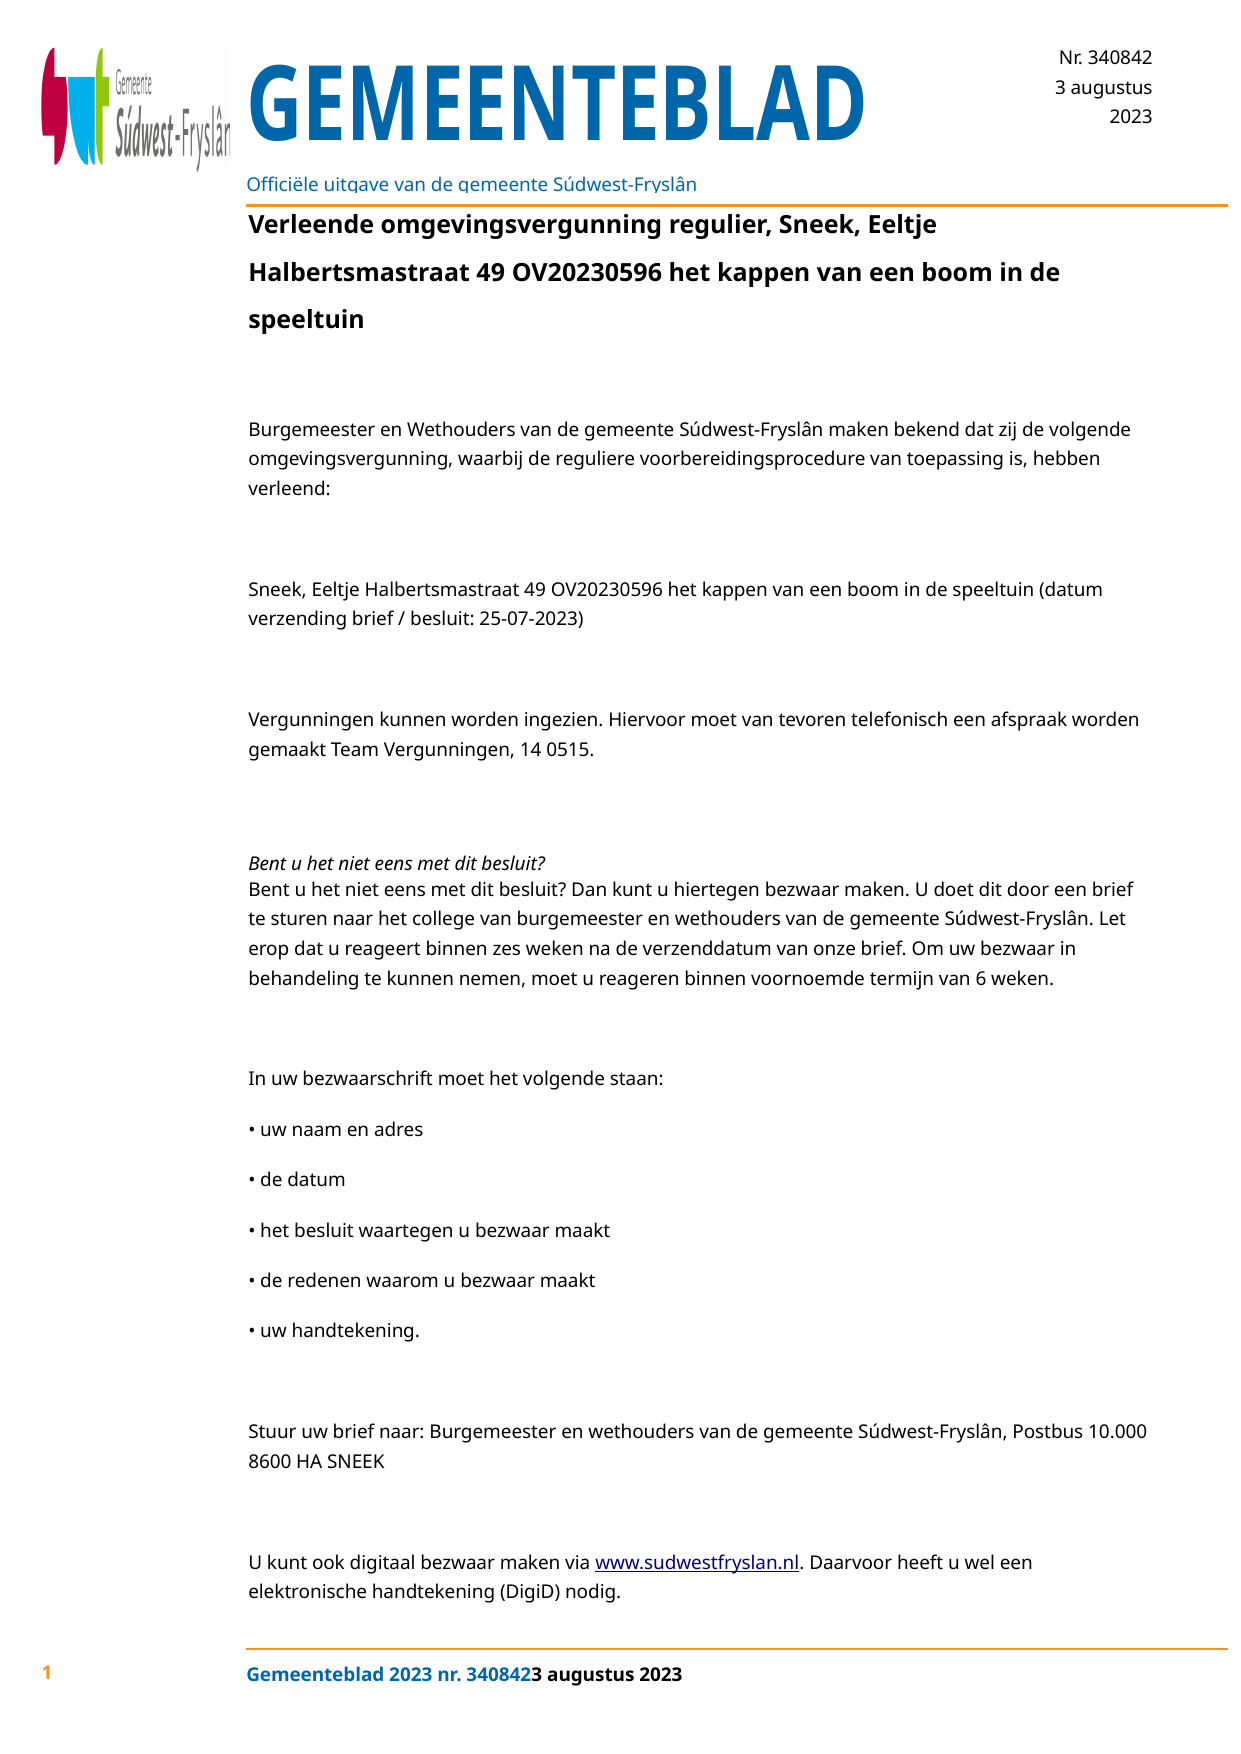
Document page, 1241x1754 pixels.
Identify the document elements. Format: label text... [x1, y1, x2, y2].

text • het besluit waartegen u bezwaar maakt [248, 1217, 1152, 1243]
text Stuur uw brief naar: Burgemeester en wethouders van de gemeente Súdwest-Fryslân, Postbus 10.000 8600 HA SNEEK [248, 1418, 1152, 1474]
text • uw handtekening. [248, 1318, 1152, 1343]
text Verleende omgevingsvergunning regulier, Sneek, Eeltje Halbertsmastraat 49 OV20230596 het kappen van een boom in de speeltuin [248, 207, 1152, 336]
text • de redenen waarom u bezwaar maakt [248, 1267, 1152, 1293]
text Burgemeester en Wethouders van de gemeente Súdwest-Fryslân maken bekend dat zij de volgende omgevingsvergunning, waarbij de reguliere voorbereidingsprocedure van toepassing is, hebben verleend: [248, 416, 1152, 501]
picture [41, 47, 231, 172]
text U kunt ook digitaal bezwaar maken via www.sudwestfryslan.nl. Daarvoor heeft u wel een elektronische handtekening (DigiD) nodig. [248, 1549, 1152, 1604]
text Bent u het niet eens met dit besluit? [248, 850, 1152, 876]
text Bent u het niet eens met dit besluit? Dan kunt u hiertegen bezwaar maken. U doet dit door een brief te sturen naar het college van burgemeester en wethouders van de gemeente Súdwest-Fryslân. Let erop dat u reageert binnen zes weken na de verzenddatum van onze brief. Om uw bezwaar in behandeling te kunnen nemen, moet u reageren binnen voornoemde termijn van 6 weken. [248, 876, 1152, 991]
text Sneek, Eeltje Halbertsmastraat 49 OV20230596 het kappen van een boom in de speeltuin (datum verzending brief / besluit: 25-07-2023) [248, 576, 1152, 631]
text • uw naam en adres [248, 1116, 1152, 1142]
text Vergunningen kunnen worden ingezien. Hiervoor moet van tevoren telefonisch een afspraak worden gemaakt Team Vergunningen, 14 0515. [248, 706, 1152, 762]
text In uw bezwaarschrift moet het volgende staan: [248, 1066, 1152, 1091]
text • de datum [248, 1166, 1152, 1192]
